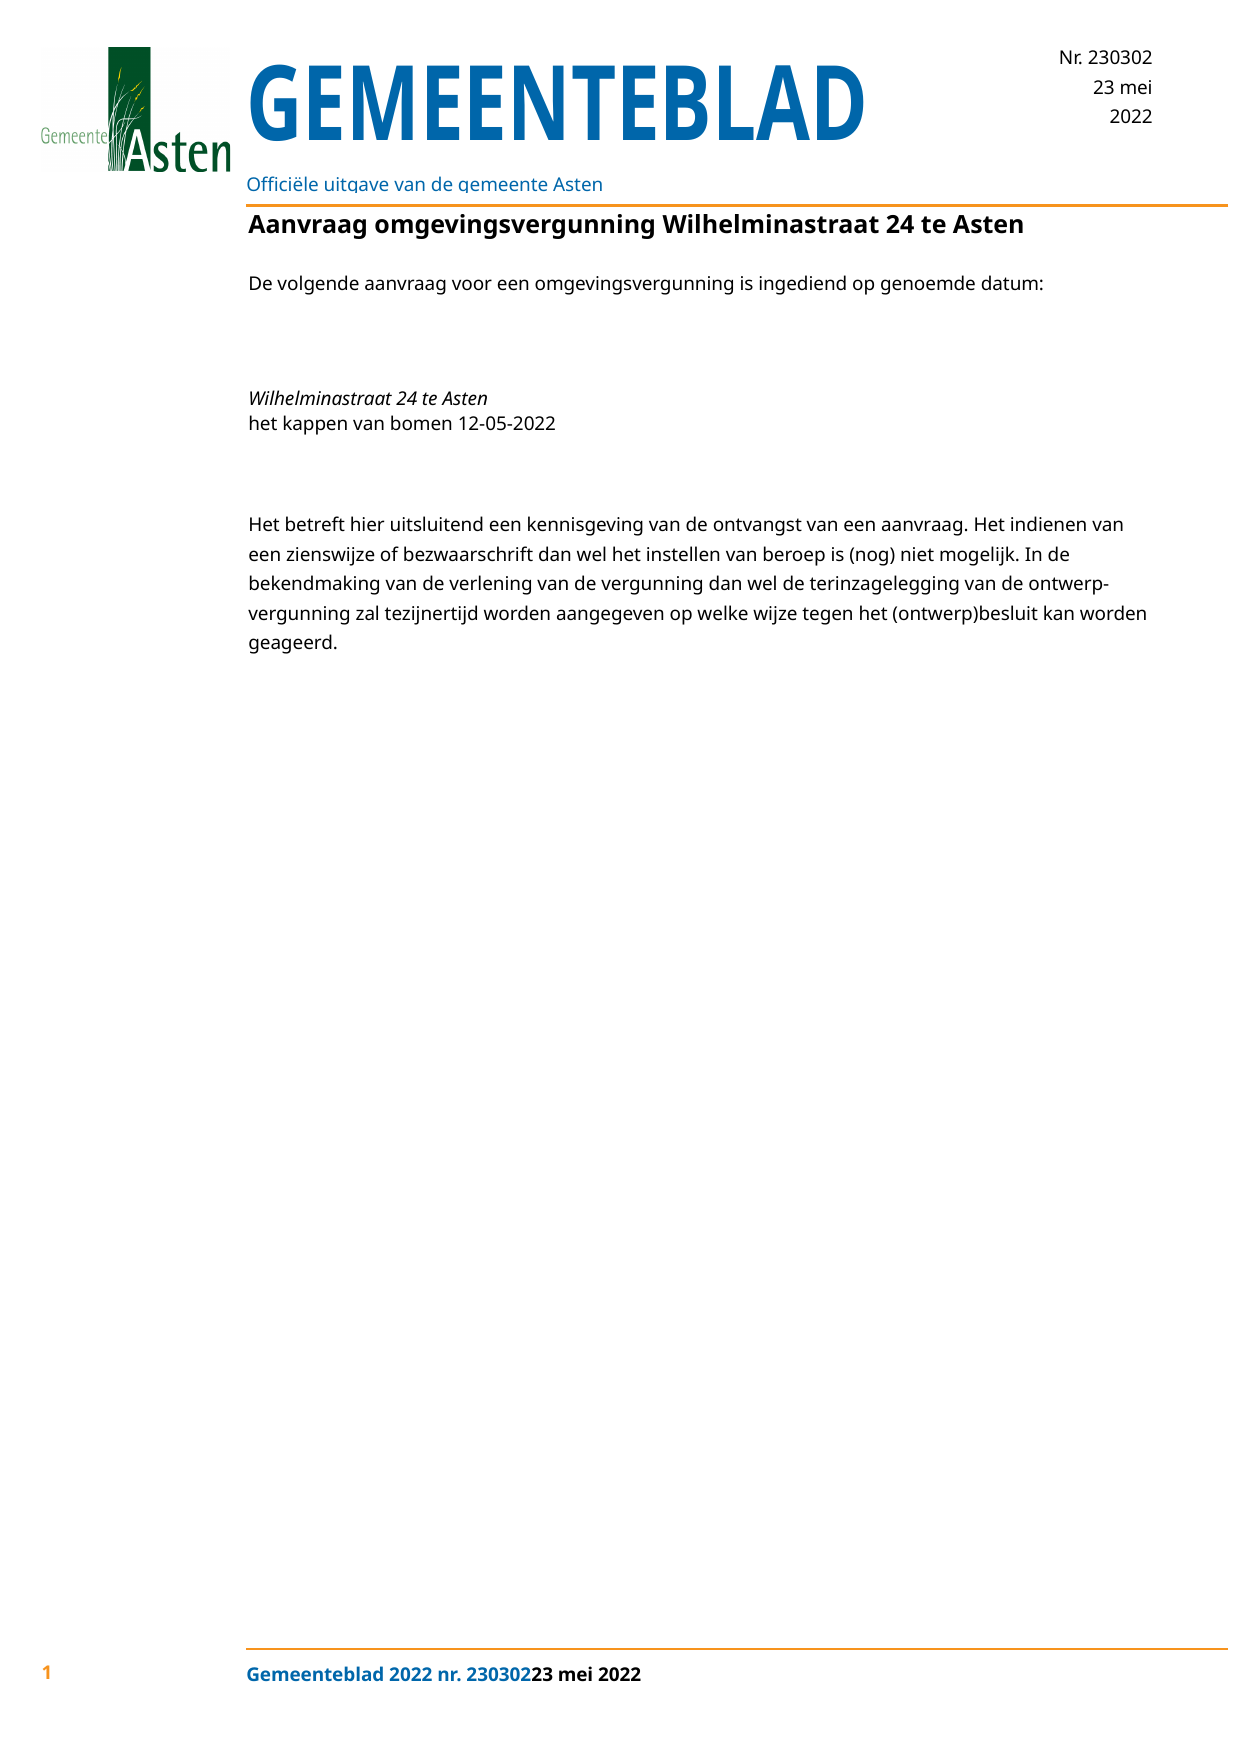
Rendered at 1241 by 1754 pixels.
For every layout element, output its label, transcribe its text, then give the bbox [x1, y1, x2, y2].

text De volgende aanvraag voor een omgevingsvergunning is ingediend op genoemde datum: [248, 270, 1152, 296]
text het kappen van bomen 12-05-2022 [248, 410, 1152, 436]
picture [41, 47, 231, 172]
text Aanvraag omgevingsvergunning Wilhelminastraat 24 te Asten [248, 207, 1152, 241]
text Wilhelminastraat 24 te Asten [248, 385, 1152, 410]
text Het betreft hier uitsluitend een kennisgeving van de ontvangst van een aanvraag. Het indienen van een zienswijze of bezwaarschrift dan wel het instellen van beroep is (nog) niet mogelijk. In de bekendmaking van de verlening van de vergunning dan wel de terinzagelegging van de ontwerp-vergunning zal tezijnertijd worden aangegeven op welke wijze tegen het (ontwerp)besluit kan worden geageerd. [248, 511, 1152, 655]
